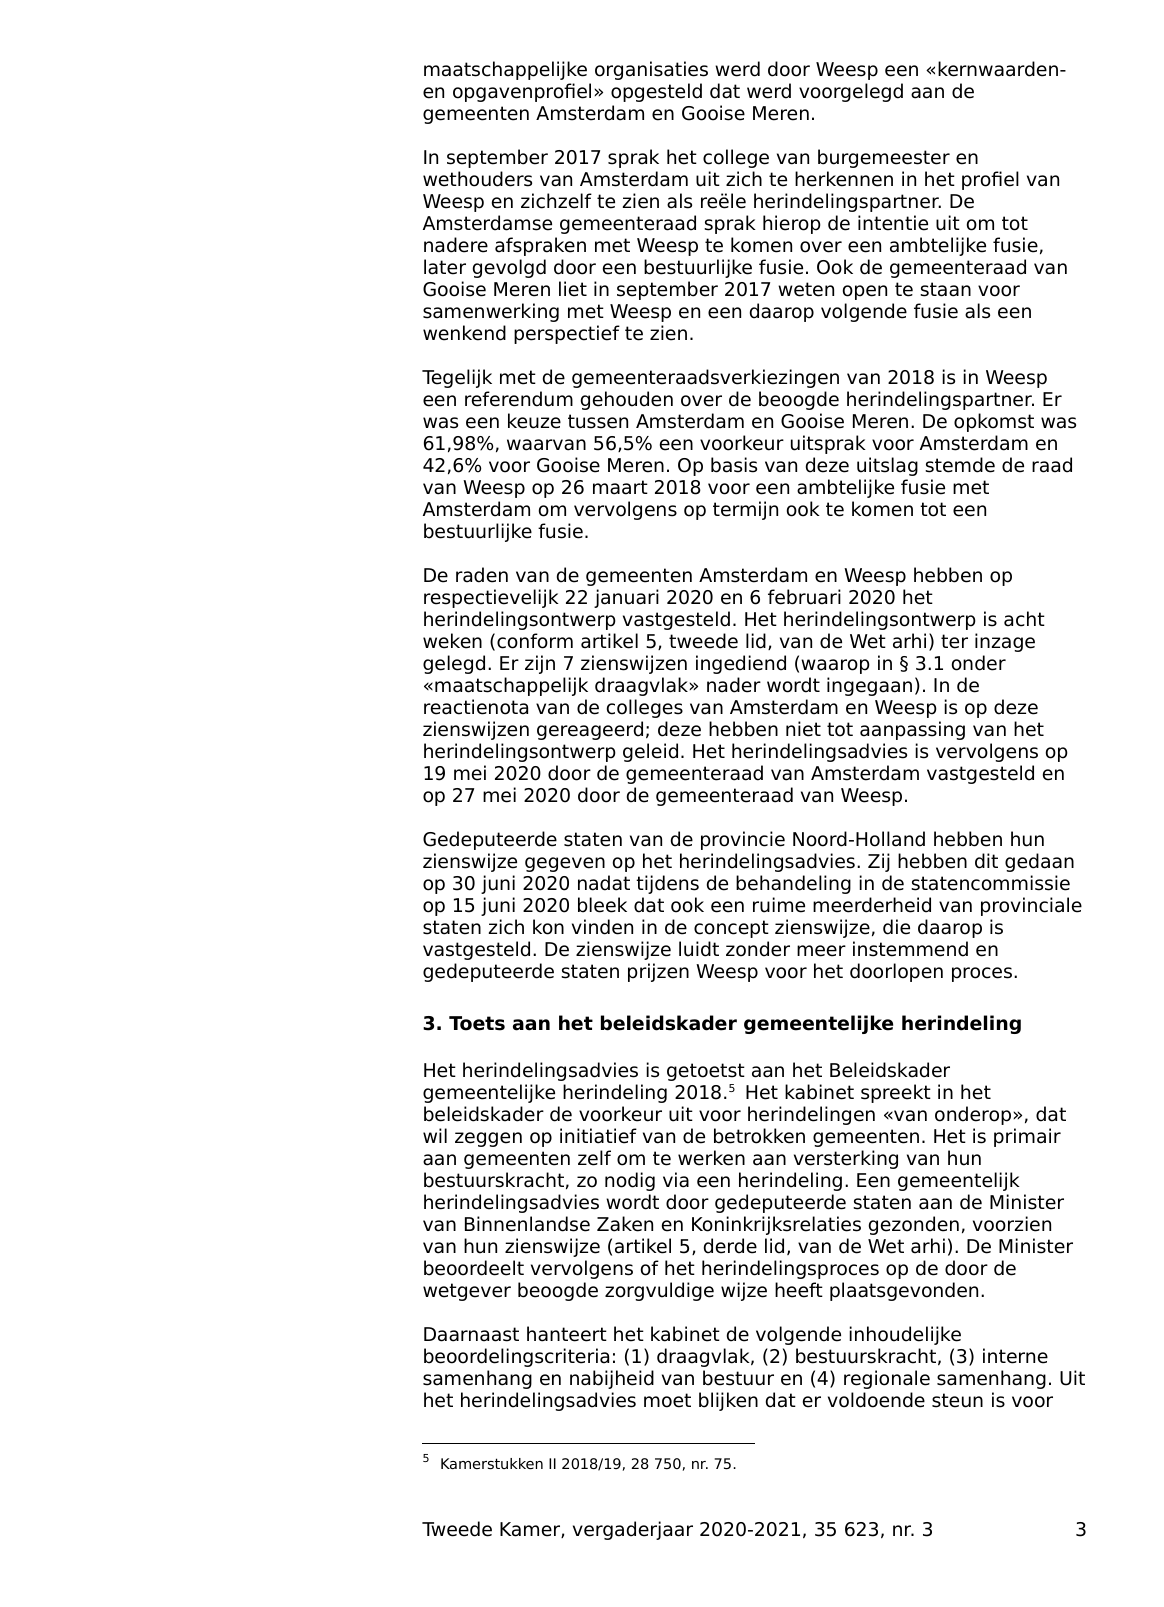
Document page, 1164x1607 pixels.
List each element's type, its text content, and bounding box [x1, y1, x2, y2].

text De raden van de gemeenten Amsterdam en Weesp hebben op respectievelijk 22 januari 2020 en 6 februari 2020 het herindelingsontwerp vastgesteld. Het herindelingsontwerp is acht weken (conform artikel 5, tweede lid, van de Wet arhi) ter inzage gelegd. Er zijn 7 zienswijzen ingediend (waarop in § 3.1 onder «maatschappelijk draagvlak» nader wordt ingegaan). In de reactienota van de colleges van Amsterdam en Weesp is op deze zienswijzen gereageerd; deze hebben niet tot aanpassing van het herindelingsontwerp geleid. Het herindelingsadvies is vervolgens op 19 mei 2020 door de gemeenteraad van Amsterdam vastgesteld en op 27 mei 2020 door de gemeenteraad van Weesp. [422, 565, 1087, 807]
text Kamerstukken II 2018/19, 28 750, nr. 75. [422, 1452, 1087, 1474]
text Gedeputeerde staten van de provincie Noord-Holland hebben hun zienswijze gegeven op het herindelingsadvies. Zij hebben dit gedaan op 30 juni 2020 nadat tijdens de behandeling in de statencommissie op 15 juni 2020 bleek dat ook een ruime meerderheid van provinciale staten zich kon vinden in de concept zienswijze, die daarop is vastgesteld. De zienswijze luidt zonder meer instemmend en gedeputeerde staten prijzen Weesp voor het doorlopen proces. [422, 829, 1087, 983]
text maatschappelijke organisaties werd door Weesp een «kernwaarden- en opgavenprofiel» opgesteld dat werd voorgelegd aan de gemeenten Amsterdam en Gooise Meren. [422, 59, 1087, 125]
text Tegelijk met de gemeenteraadsverkiezingen van 2018 is in Weesp een referendum gehouden over de beoogde herindelingspartner. Er was een keuze tussen Amsterdam en Gooise Meren. De opkomst was 61,98%, waarvan 56,5% een voorkeur uitsprak voor Amsterdam en 42,6% voor Gooise Meren. Op basis van deze uitslag stemde de raad van Weesp op 26 maart 2018 voor een ambtelijke fusie met Amsterdam om vervolgens op termijn ook te komen tot een bestuurlijke fusie. [422, 367, 1087, 543]
subtitle 3. Toets aan het beleidskader gemeentelijke herindeling [422, 1013, 1087, 1035]
text Daarnaast hanteert het kabinet de volgende inhoudelijke beoordelingscriteria: (1) draagvlak, (2) bestuurskracht, (3) interne samenhang en nabijheid van bestuur en (4) regionale samenhang. Uit het herindelingsadvies moet blijken dat er voldoende steun is voor [422, 1324, 1087, 1412]
text Het herindelingsadvies is getoetst aan het Beleidskader gemeentelijke herindeling 2018. Het kabinet spreekt in het beleidskader de voorkeur uit voor herindelingen «van onderop», dat wil zeggen op initiatief van de betrokken gemeenten. Het is primair aan gemeenten zelf om te werken aan versterking van hun bestuurskracht, zo nodig via een herindeling. Een gemeentelijk herindelingsadvies wordt door gedeputeerde staten aan de Minister van Binnenlandse Zaken en Koninkrijksrelaties gezonden, voorzien van hun zienswijze (artikel 5, derde lid, van de Wet arhi). De Minister beoordeelt vervolgens of het herindelingsproces op de door de wetgever beoogde zorgvuldige wijze heeft plaatsgevonden. [422, 1060, 1087, 1302]
text In september 2017 sprak het college van burgemeester en wethouders van Amsterdam uit zich te herkennen in het profiel van Weesp en zichzelf te zien als reële herindelingspartner. De Amsterdamse gemeenteraad sprak hierop de intentie uit om tot nadere afspraken met Weesp te komen over een ambtelijke fusie, later gevolgd door een bestuurlijke fusie. Ook de gemeenteraad van Gooise Meren liet in september 2017 weten open te staan voor samenwerking met Weesp en een daarop volgende fusie als een wenkend perspectief te zien. [422, 147, 1087, 345]
